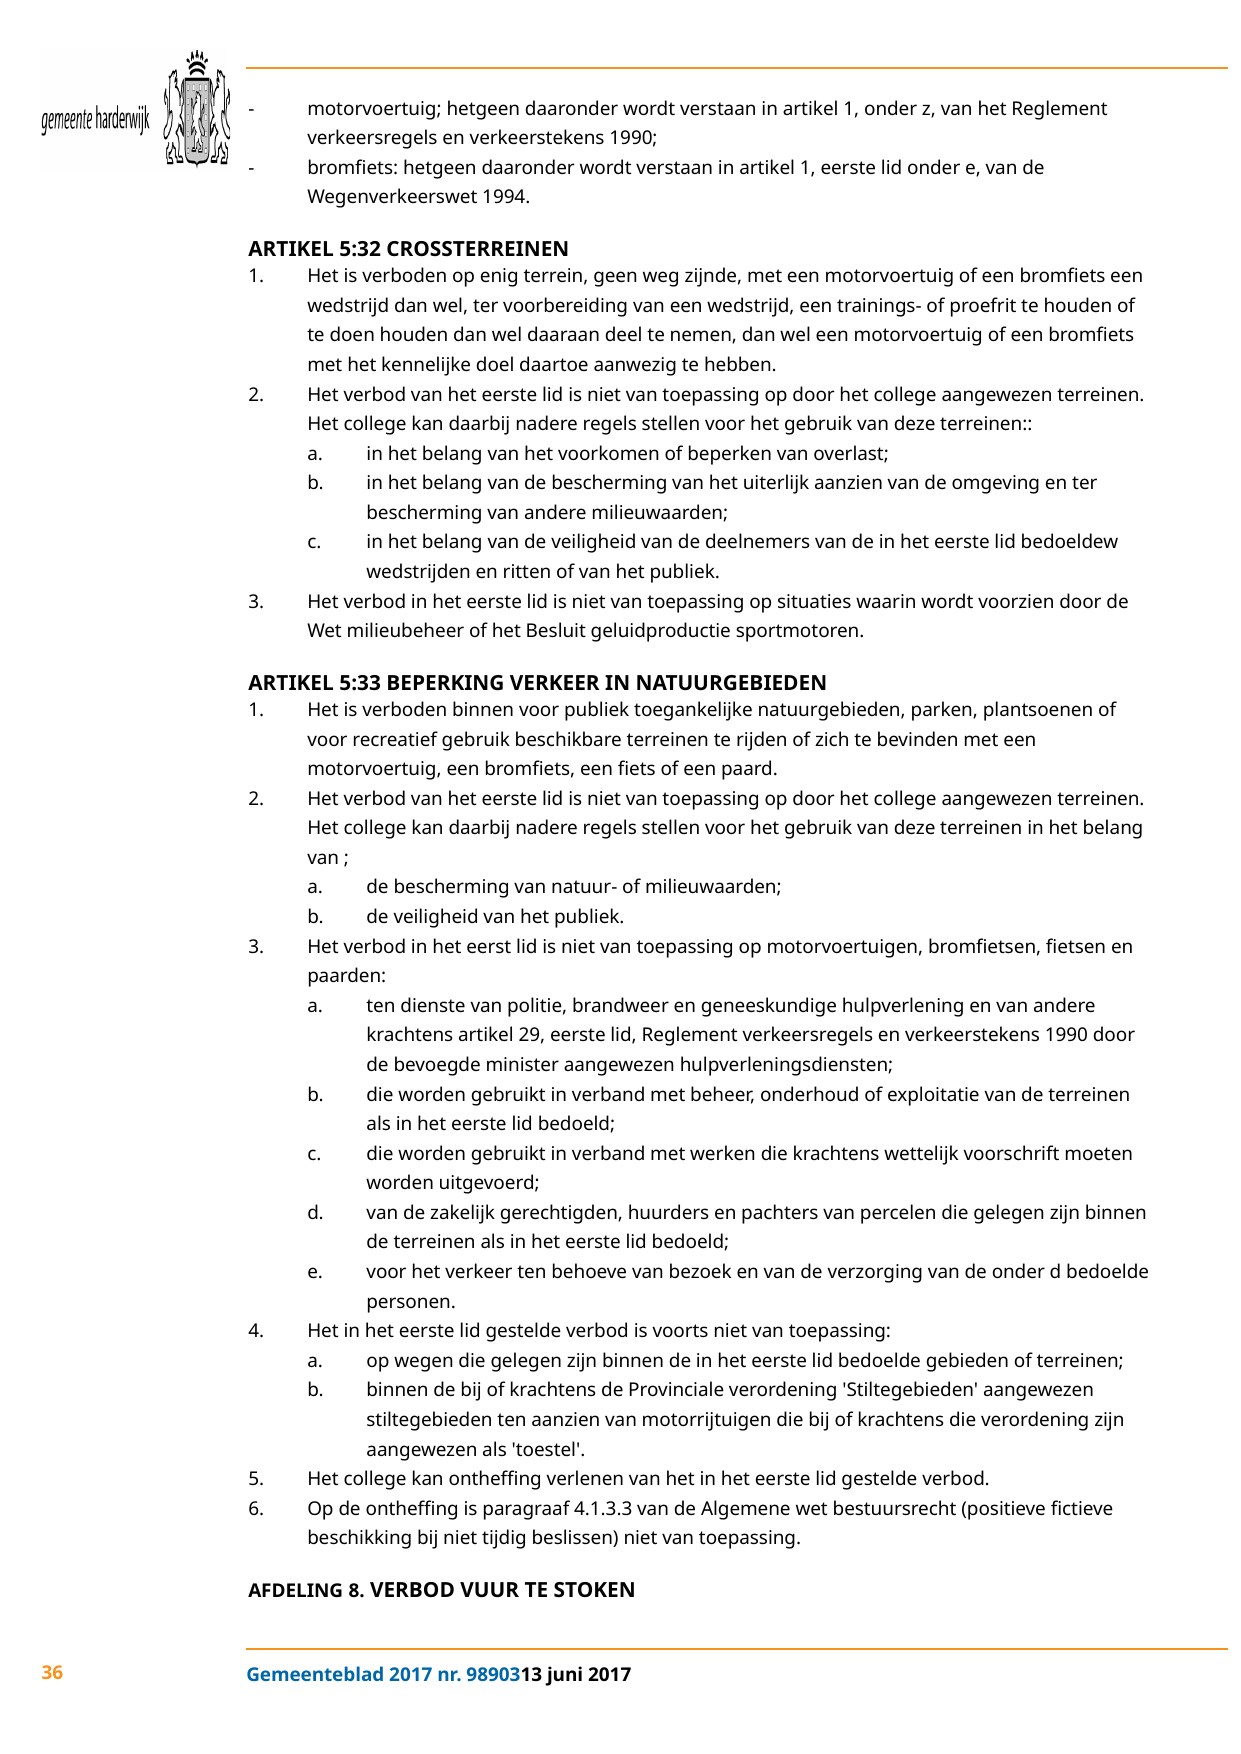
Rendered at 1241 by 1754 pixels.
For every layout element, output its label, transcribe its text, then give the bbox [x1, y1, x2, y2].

list Het in het eerste lid gestelde verbod is voorts niet van toepassing: [248, 1317, 1152, 1343]
list Het college kan ontheffing verlenen van het in het eerste lid gestelde verbod. [248, 1465, 1152, 1491]
list die worden gebruikt in verband met beheer, onderhoud of exploitatie van de terreinen als in het eerste lid bedoeld; [307, 1081, 1152, 1136]
list op wegen die gelegen zijn binnen de in het eerste lid bedoelde gebieden of terreinen; [307, 1347, 1152, 1373]
list in het belang van de bescherming van het uiterlijk aanzien van de omgeving en ter bescherming van andere milieuwaarden; [307, 469, 1152, 525]
list in het belang van het voorkomen of beperken van overlast; [307, 440, 1152, 466]
text ARTIKEL 5:33 BEPERKING VERKEER IN NATUURGEBIEDEN [248, 668, 1152, 696]
list bromfiets: hetgeen daaronder wordt verstaan in artikel 1, eerste lid onder e, van de Wegenverkeerswet 1994. [248, 154, 1152, 209]
list Het is verboden binnen voor publiek toegankelijke natuurgebieden, parken, plantsoenen of voor recreatief gebruik beschikbare terreinen te rijden of zich te bevinden met een motorvoertuig, een bromfiets, een fiets of een paard. [248, 696, 1152, 781]
text AFDELING 8. VERBOD VUUR TE STOKEN [248, 1575, 1152, 1603]
picture [41, 47, 231, 172]
list de bescherming van natuur- of milieuwaarden; [307, 874, 1152, 899]
text ARTIKEL 5:32 CROSSTERREINEN [248, 234, 1152, 262]
list Het verbod in het eerst lid is niet van toepassing op motorvoertuigen, bromfietsen, fietsen en paarden: [248, 933, 1152, 988]
list Het verbod van het eerste lid is niet van toepassing op door het college aangewezen terreinen. Het college kan daarbij nadere regels stellen voor het gebruik van deze terreinen:: [248, 381, 1152, 436]
list Op de ontheffing is paragraaf 4.1.3.3 van de Algemene wet bestuursrecht (positieve fictieve beschikking bij niet tijdig beslissen) niet van toepassing. [248, 1495, 1152, 1550]
list van de zakelijk gerechtigden, huurders en pachters van percelen die gelegen zijn binnen de terreinen als in het eerste lid bedoeld; [307, 1199, 1152, 1254]
list ten dienste van politie, brandweer en geneeskundige hulpverlening en van andere krachtens artikel 29, eerste lid, Reglement verkeersregels en verkeerstekens 1990 door de bevoegde minister aangewezen hulpverleningsdiensten; [307, 992, 1152, 1077]
list die worden gebruikt in verband met werken die krachtens wettelijk voorschrift moeten worden uitgevoerd; [307, 1140, 1152, 1195]
list Het verbod van het eerste lid is niet van toepassing op door het college aangewezen terreinen. Het college kan daarbij nadere regels stellen voor het gebruik van deze terreinen in het belang van ; [248, 785, 1152, 870]
list in het belang van de veiligheid van de deelnemers van de in het eerste lid bedoeldew wedstrijden en ritten of van het publiek. [307, 529, 1152, 584]
list motorvoertuig; hetgeen daaronder wordt verstaan in artikel 1, onder z, van het Reglement verkeersregels en verkeerstekens 1990; [248, 95, 1152, 150]
list binnen de bij of krachtens de Provinciale verordening 'Stiltegebieden' aangewezen stiltegebieden ten aanzien van motorrijtuigen die bij of krachtens die verordening zijn aangewezen als 'toestel'. [307, 1377, 1152, 1462]
list Het verbod in het eerste lid is niet van toepassing op situaties waarin wordt voorzien door de Wet milieubeheer of het Besluit geluidproductie sportmotoren. [248, 588, 1152, 643]
list voor het verkeer ten behoeve van bezoek en van de verzorging van de onder d bedoelde personen. [307, 1258, 1152, 1314]
list de veiligheid van het publiek. [307, 903, 1152, 929]
list Het is verboden op enig terrein, geen weg zijnde, met een motorvoertuig of een bromfiets een wedstrijd dan wel, ter voorbereiding van een wedstrijd, een trainings- of proefrit te houden of te doen houden dan wel daaraan deel te nemen, dan wel een motorvoertuig of een bromfiets met het kennelijke doel daartoe aanwezig te hebben. [248, 262, 1152, 377]
